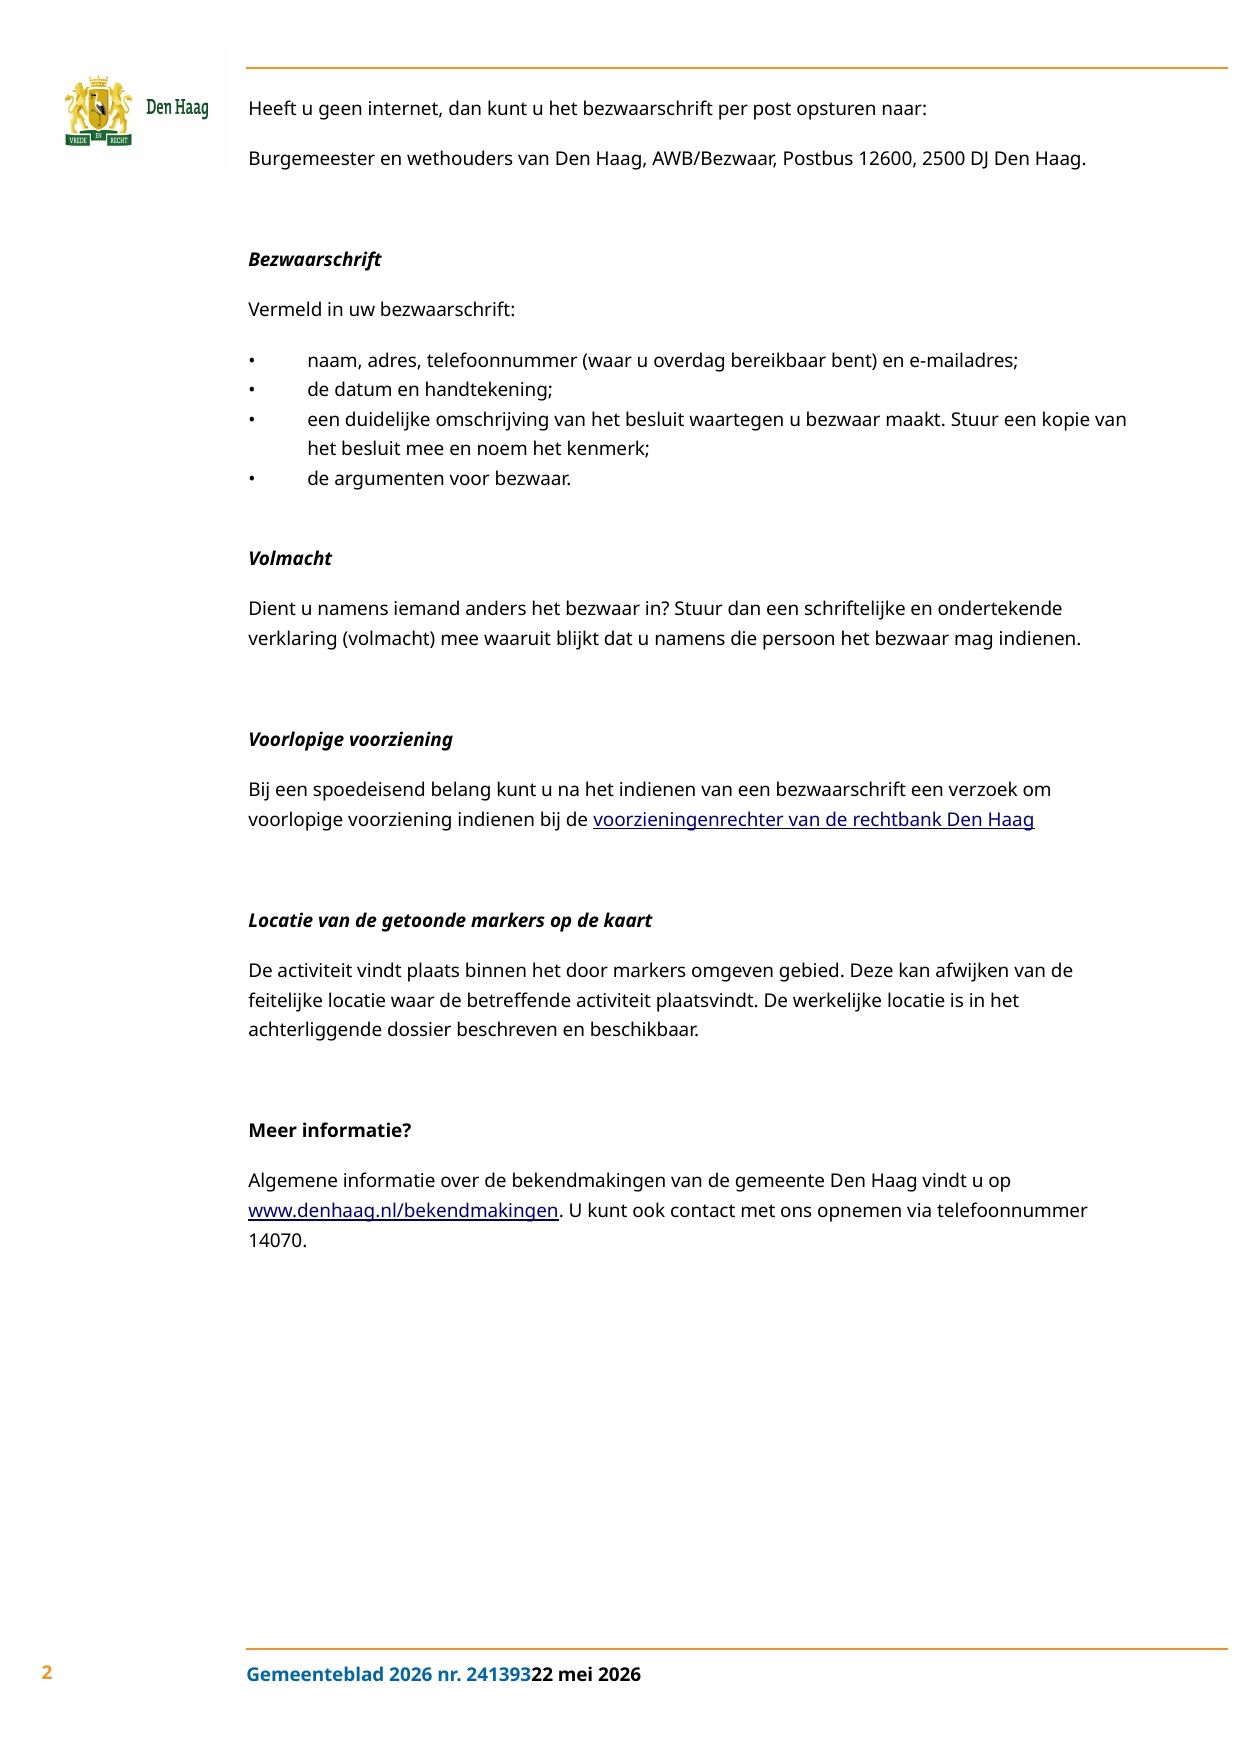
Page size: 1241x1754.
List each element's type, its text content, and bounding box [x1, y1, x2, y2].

picture [41, 47, 231, 172]
list een duidelijke omschrijving van het besluit waartegen u bezwaar maakt. Stuur een kopie van het besluit mee en noem het kenmerk; [248, 406, 1152, 461]
text Vermeld in uw bezwaarschrift: [248, 296, 1152, 322]
text Algemene informatie over de bekendmakingen van de gemeente Den Haag vindt u op www.denhaag.nl/bekendmakingen. U kunt ook contact met ons opnemen via telefoonnummer 14070. [248, 1168, 1152, 1253]
list de argumenten voor bezwaar. [248, 465, 1152, 491]
text Bezwaarschrift [248, 246, 1152, 272]
list naam, adres, telefoonnummer (waar u overdag bereikbaar bent) en e-mailadres; [248, 347, 1152, 373]
text Dient u namens iemand anders het bezwaar in? Stuur dan een schriftelijke en ondertekende verklaring (volmacht) mee waaruit blijkt dat u namens die persoon het bezwaar mag indienen. [248, 596, 1152, 651]
text Heeft u geen internet, dan kunt u het bezwaarschrift per post opsturen naar: [248, 95, 1152, 121]
text Volmacht [248, 545, 1152, 571]
text Burgemeester en wethouders van Den Haag, AWB/Bezwaar, Postbus 12600, 2500 DJ Den Haag. [248, 145, 1152, 171]
text De activiteit vindt plaats binnen het door markers omgeven gebied. Deze kan afwijken van de feitelijke locatie waar de betreffende activiteit plaatsvindt. De werkelijke locatie is in het achterliggende dossier beschreven en beschikbaar. [248, 957, 1152, 1042]
list de datum en handtekening; [248, 376, 1152, 402]
text Voorlopige voorziening [248, 726, 1152, 752]
text Bij een spoedeisend belang kunt u na het indienen van een bezwaarschrift een verzoek om voorlopige voorziening indienen bij de voorzieningenrechter van de rechtbank Den Haag [248, 776, 1152, 832]
text Meer informatie? [248, 1117, 1152, 1143]
text Locatie van de getoonde markers op de kaart [248, 907, 1152, 933]
